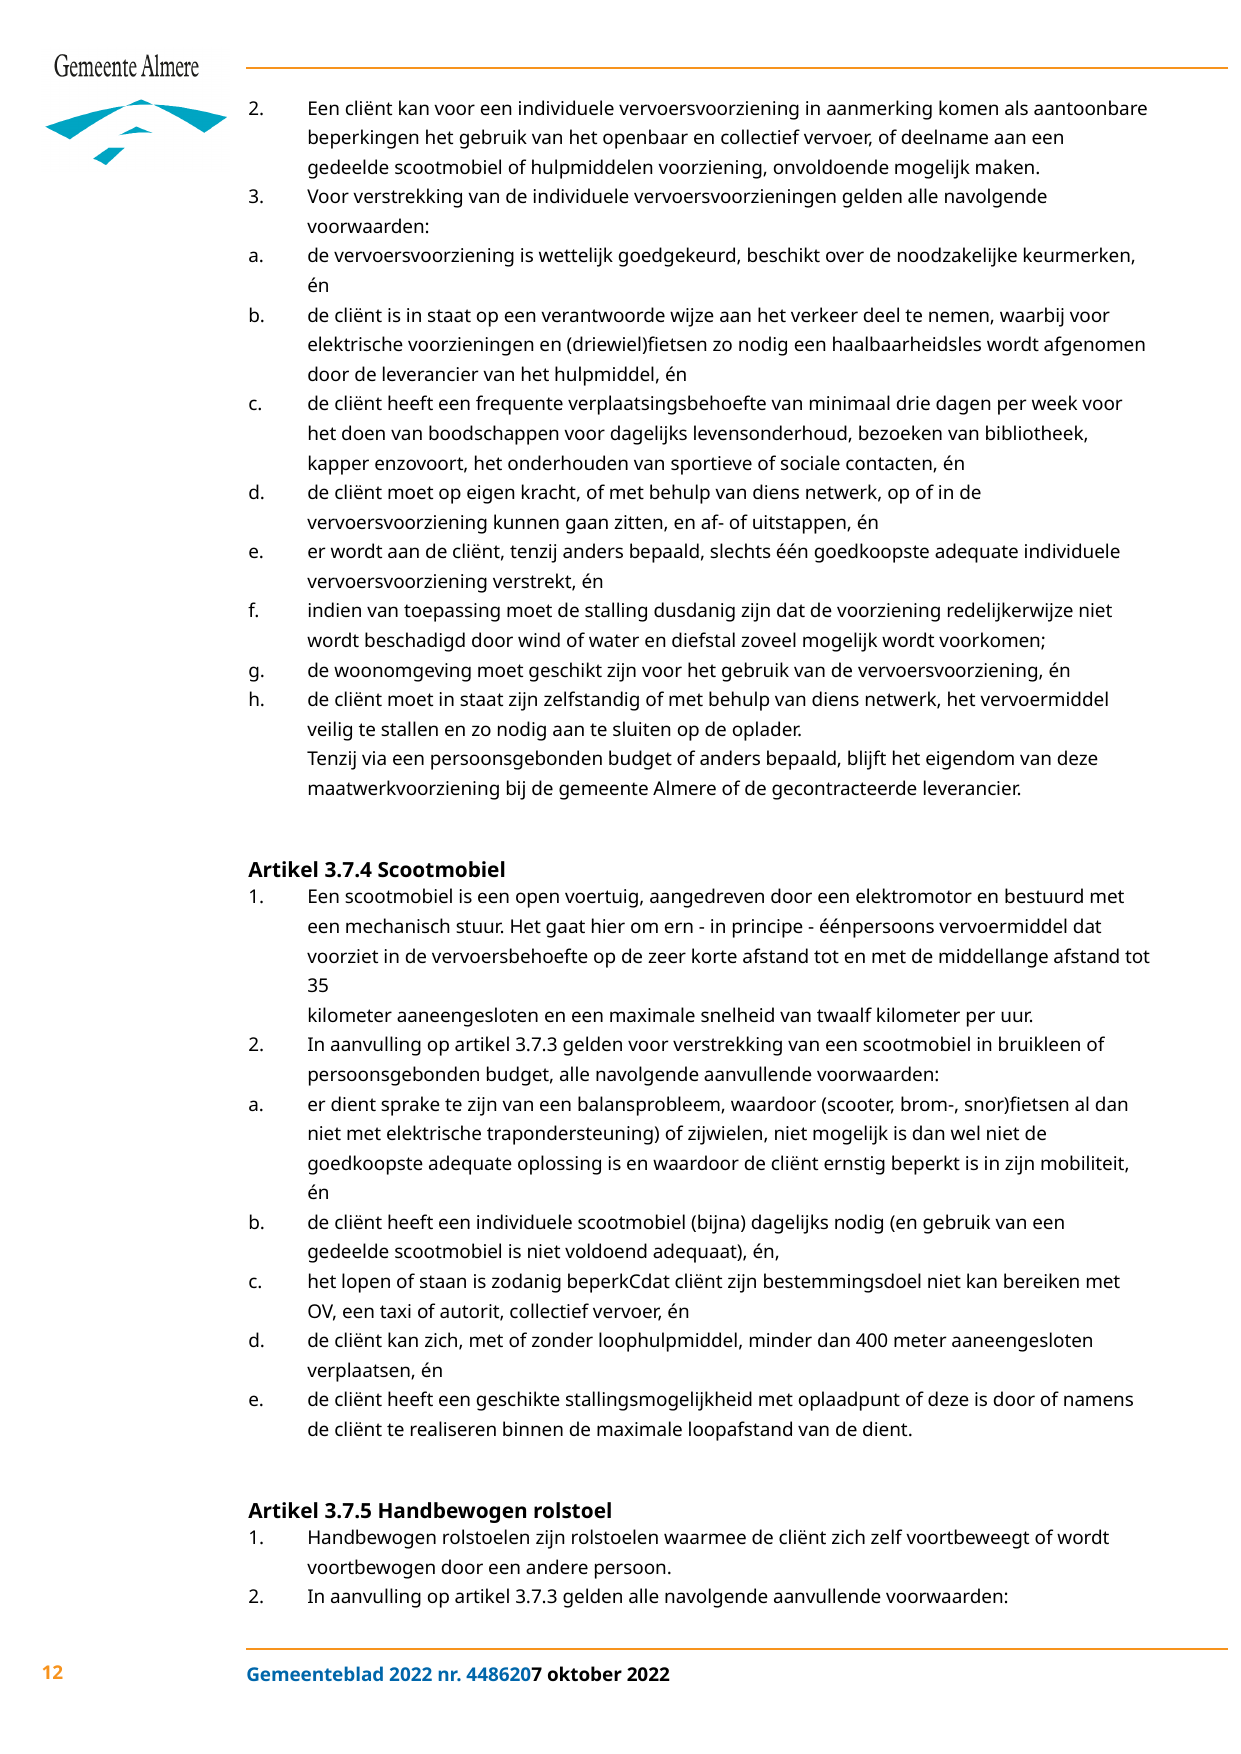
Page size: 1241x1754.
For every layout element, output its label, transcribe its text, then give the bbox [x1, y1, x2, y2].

list er dient sprake te zijn van een balansprobleem, waardoor (scooter, brom-, snor)fietsen al dan niet met elektrische trapondersteuning) of zijwielen, niet mogelijk is dan wel niet de goedkoopste adequate oplossing is en waardoor de cliënt ernstig beperkt is in zijn mobiliteit, én [248, 1091, 1152, 1205]
text Artikel 3.7.5 Handbewogen rolstoel [248, 1496, 1152, 1524]
text Artikel 3.7.4 Scootmobiel [248, 855, 1152, 884]
list de cliënt moet op eigen kracht, of met behulp van diens netwerk, op of in de vervoersvoorziening kunnen gaan zitten, en af- of uitstappen, én [248, 479, 1152, 535]
list de vervoersvoorziening is wettelijk goedgekeurd, beschikt over de noodzakelijke keurmerken, én [248, 243, 1152, 298]
list de cliënt heeft een frequente verplaatsingsbehoefte van minimaal drie dagen per week voor het doen van boodschappen voor dagelijks levensonderhoud, bezoeken van bibliotheek, kapper enzovoort, het onderhouden van sportieve of sociale contacten, én [248, 391, 1152, 476]
list de cliënt kan zich, met of zonder loophulpmiddel, minder dan 400 meter aaneengesloten verplaatsen, én [248, 1327, 1152, 1383]
list de cliënt is in staat op een verantwoorde wijze aan het verkeer deel te nemen, waarbij voor elektrische voorzieningen en (driewiel)fietsen zo nodig een haalbaarheidsles wordt afgenomen door de leverancier van het hulpmiddel, én [248, 302, 1152, 387]
list In aanvulling op artikel 3.7.3 gelden alle navolgende aanvullende voorwaarden: [248, 1584, 1152, 1609]
list Handbewogen rolstoelen zijn rolstoelen waarmee de cliënt zich zelf voortbeweegt of wordt voortbewogen door een andere persoon. [248, 1524, 1152, 1580]
list Een scootmobiel is een open voertuig, aangedreven door een elektromotor en bestuurd met een mechanisch stuur. Het gaat hier om ern - in principe - éénpersoons vervoermiddel dat voorziet in de vervoersbehoefte op de zeer korte afstand tot en met de middellange afstand tot 35 [248, 884, 1152, 998]
list Voor verstrekking van de individuele vervoersvoorzieningen gelden alle navolgende voorwaarden: [248, 183, 1152, 239]
list Tenzij via een persoonsgebonden budget of anders bepaald, blijft het eigendom van deze maatwerkvoorziening bij de gemeente Almere of de gecontracteerde leverancier. [248, 746, 1152, 801]
list kilometer aaneengesloten en een maximale snelheid van twaalf kilometer per uur. [248, 1002, 1152, 1028]
list het lopen of staan is zodanig beperkCdat cliënt zijn bestemmingsdoel niet kan bereiken met OV, een taxi of autorit, collectief vervoer, én [248, 1268, 1152, 1323]
list Een cliënt kan voor een individuele vervoersvoorziening in aanmerking komen als aantoonbare beperkingen het gebruik van het openbaar en collectief vervoer, of deelname aan een gedeelde scootmobiel of hulpmiddelen voorziening, onvoldoende mogelijk maken. [248, 95, 1152, 180]
list de woonomgeving moet geschikt zijn voor het gebruik van de vervoersvoorziening, én [248, 657, 1152, 683]
list In aanvulling op artikel 3.7.3 gelden voor verstrekking van een scootmobiel in bruikleen of persoonsgebonden budget, alle navolgende aanvullende voorwaarden: [248, 1032, 1152, 1087]
list indien van toepassing moet de stalling dusdanig zijn dat de voorziening redelijkerwijze niet wordt beschadigd door wind of water en diefstal zoveel mogelijk wordt voorkomen; [248, 598, 1152, 653]
list er wordt aan de cliënt, tenzij anders bepaald, slechts één goedkoopste adequate individuele vervoersvoorziening verstrekt, én [248, 538, 1152, 594]
list de cliënt heeft een individuele scootmobiel (bijna) dagelijks nodig (en gebruik van een gedeelde scootmobiel is niet voldoend adequaat), én, [248, 1209, 1152, 1264]
list de cliënt heeft een geschikte stallingsmogelijkheid met oplaadpunt of deze is door of namens de cliënt te realiseren binnen de maximale loopafstand van de dient. [248, 1387, 1152, 1442]
list de cliënt moet in staat zijn zelfstandig of met behulp van diens netwerk, het vervoermiddel veilig te stallen en zo nodig aan te sluiten op de oplader. [248, 686, 1152, 742]
picture [41, 47, 231, 172]
